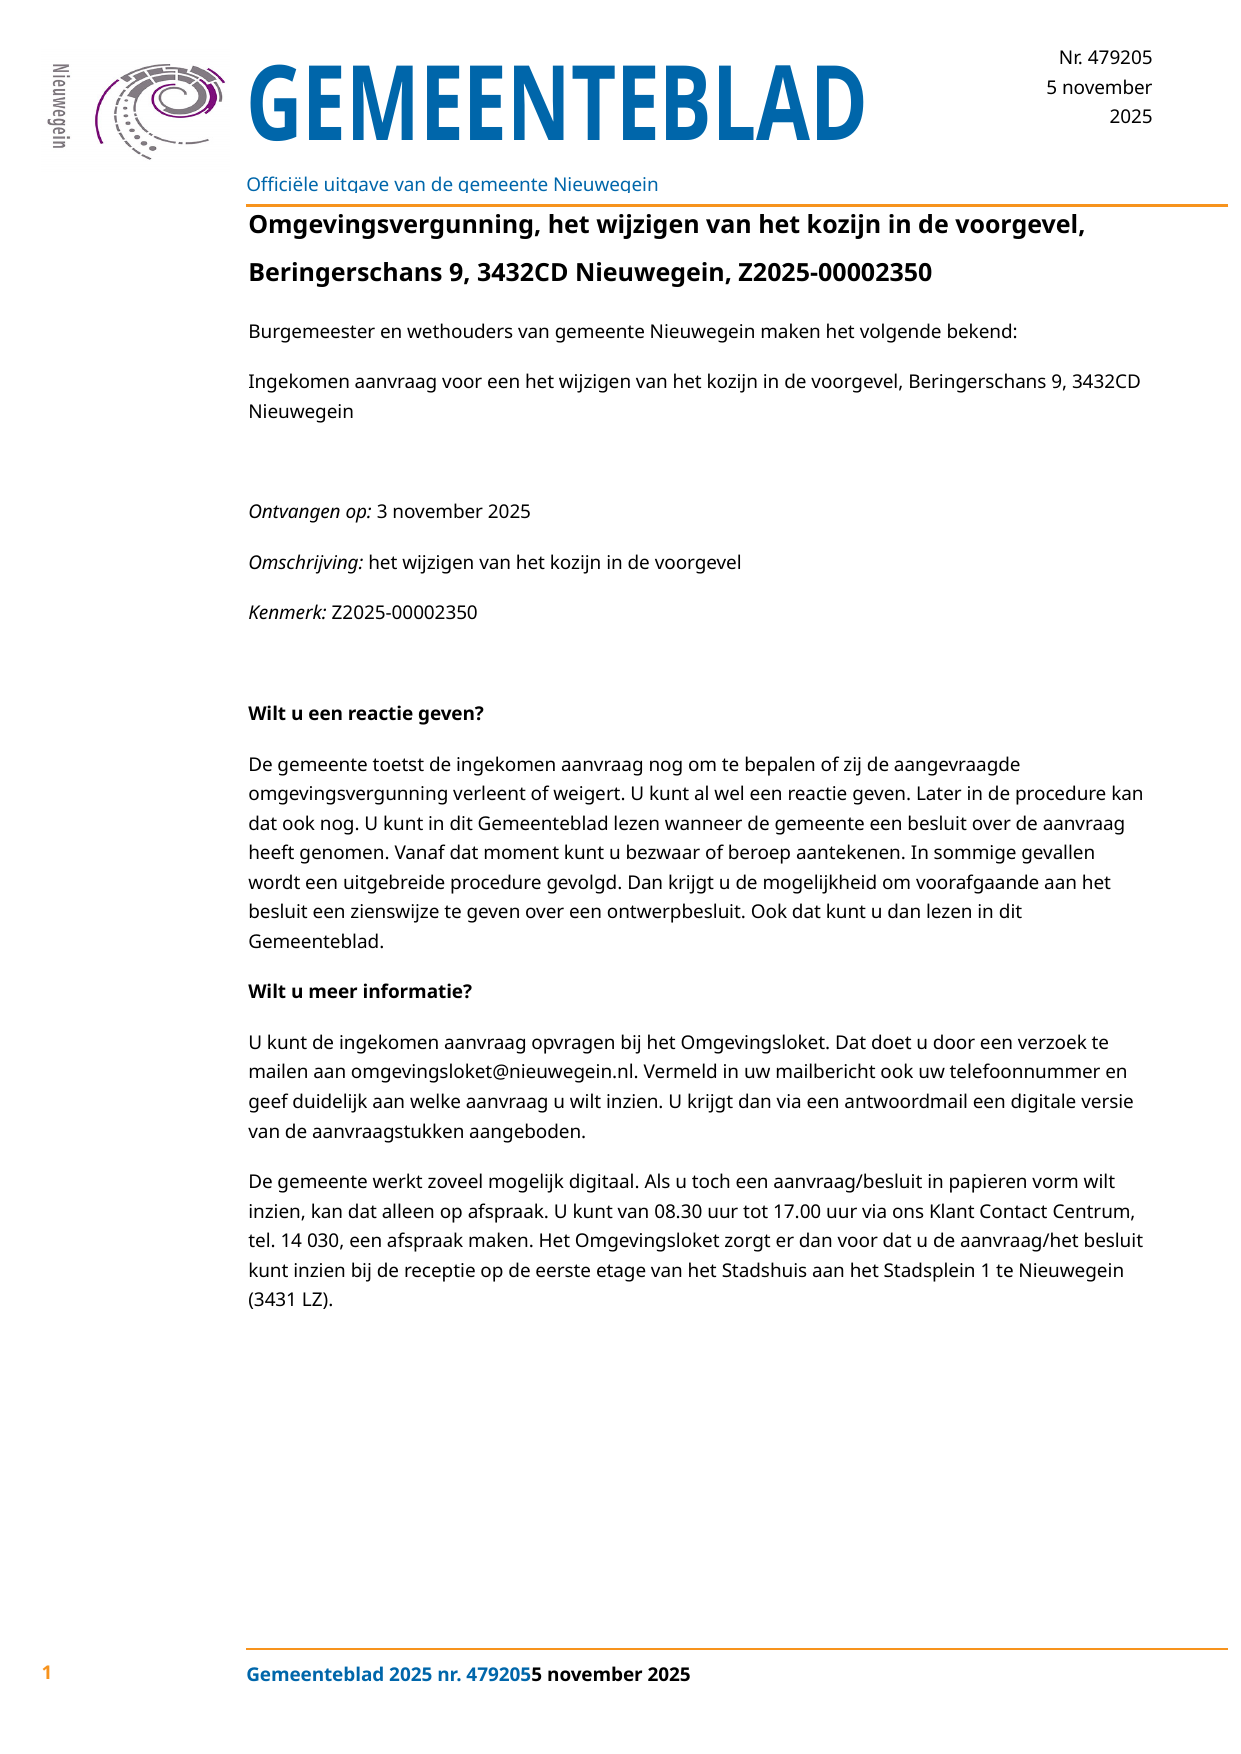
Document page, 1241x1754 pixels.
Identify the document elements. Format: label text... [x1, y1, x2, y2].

text Omschrijving: het wijzigen van het kozijn in de voorgevel [248, 549, 1152, 575]
text Omgevingsvergunning, het wijzigen van het kozijn in de voorgevel, Beringerschans 9, 3432CD Nieuwegein, Z2025-00002350 [248, 207, 1152, 288]
text Wilt u een reactie geven? [248, 700, 1152, 726]
text Ingekomen aanvraag voor een het wijzigen van het kozijn in de voorgevel, Beringerschans 9, 3432CD Nieuwegein [248, 368, 1152, 424]
text Burgemeester en wethouders van gemeente Nieuwegein maken het volgende bekend: [248, 318, 1152, 344]
text Wilt u meer informatie? [248, 979, 1152, 1004]
text Ontvangen op: 3 november 2025 [248, 499, 1152, 524]
text De gemeente toetst de ingekomen aanvraag nog om te bepalen of zij de aangevraagde omgevingsvergunning verleent of weigert. U kunt al wel een reactie geven. Later in de procedure kan dat ook nog. U kunt in dit Gemeenteblad lezen wanneer de gemeente een besluit over de aanvraag heeft genomen. Vanaf dat moment kunt u bezwaar of beroep aantekenen. In sommige gevallen wordt een uitgebreide procedure gevolgd. Dan krijgt u de mogelijkheid om voorafgaande aan het besluit een zienswijze te geven over een ontwerpbesluit. Ook dat kunt u dan lezen in dit Gemeenteblad. [248, 751, 1152, 954]
text U kunt de ingekomen aanvraag opvragen bij het Omgevingsloket. Dat doet u door een verzoek te mailen aan omgevingsloket@nieuwegein.nl. Vermeld in uw mailbericht ook uw telefoonnummer en geef duidelijk aan welke aanvraag u wilt inzien. U krijgt dan via een antwoordmail een digitale versie van de aanvraagstukken aangeboden. [248, 1029, 1152, 1144]
text Kenmerk: Z2025-00002350 [248, 599, 1152, 625]
text De gemeente werkt zoveel mogelijk digitaal. Als u toch een aanvraag/besluit in papieren vorm wilt inzien, kan dat alleen op afspraak. U kunt van 08.30 uur tot 17.00 uur via ons Klant Contact Centrum, tel. 14 030, een afspraak maken. Het Omgevingsloket zorgt er dan voor dat u de aanvraag/het besluit kunt inzien bij de receptie op de eerste etage van het Stadshuis aan het Stadsplein 1 te Nieuwegein (3431 LZ). [248, 1168, 1152, 1312]
picture [41, 47, 231, 172]
